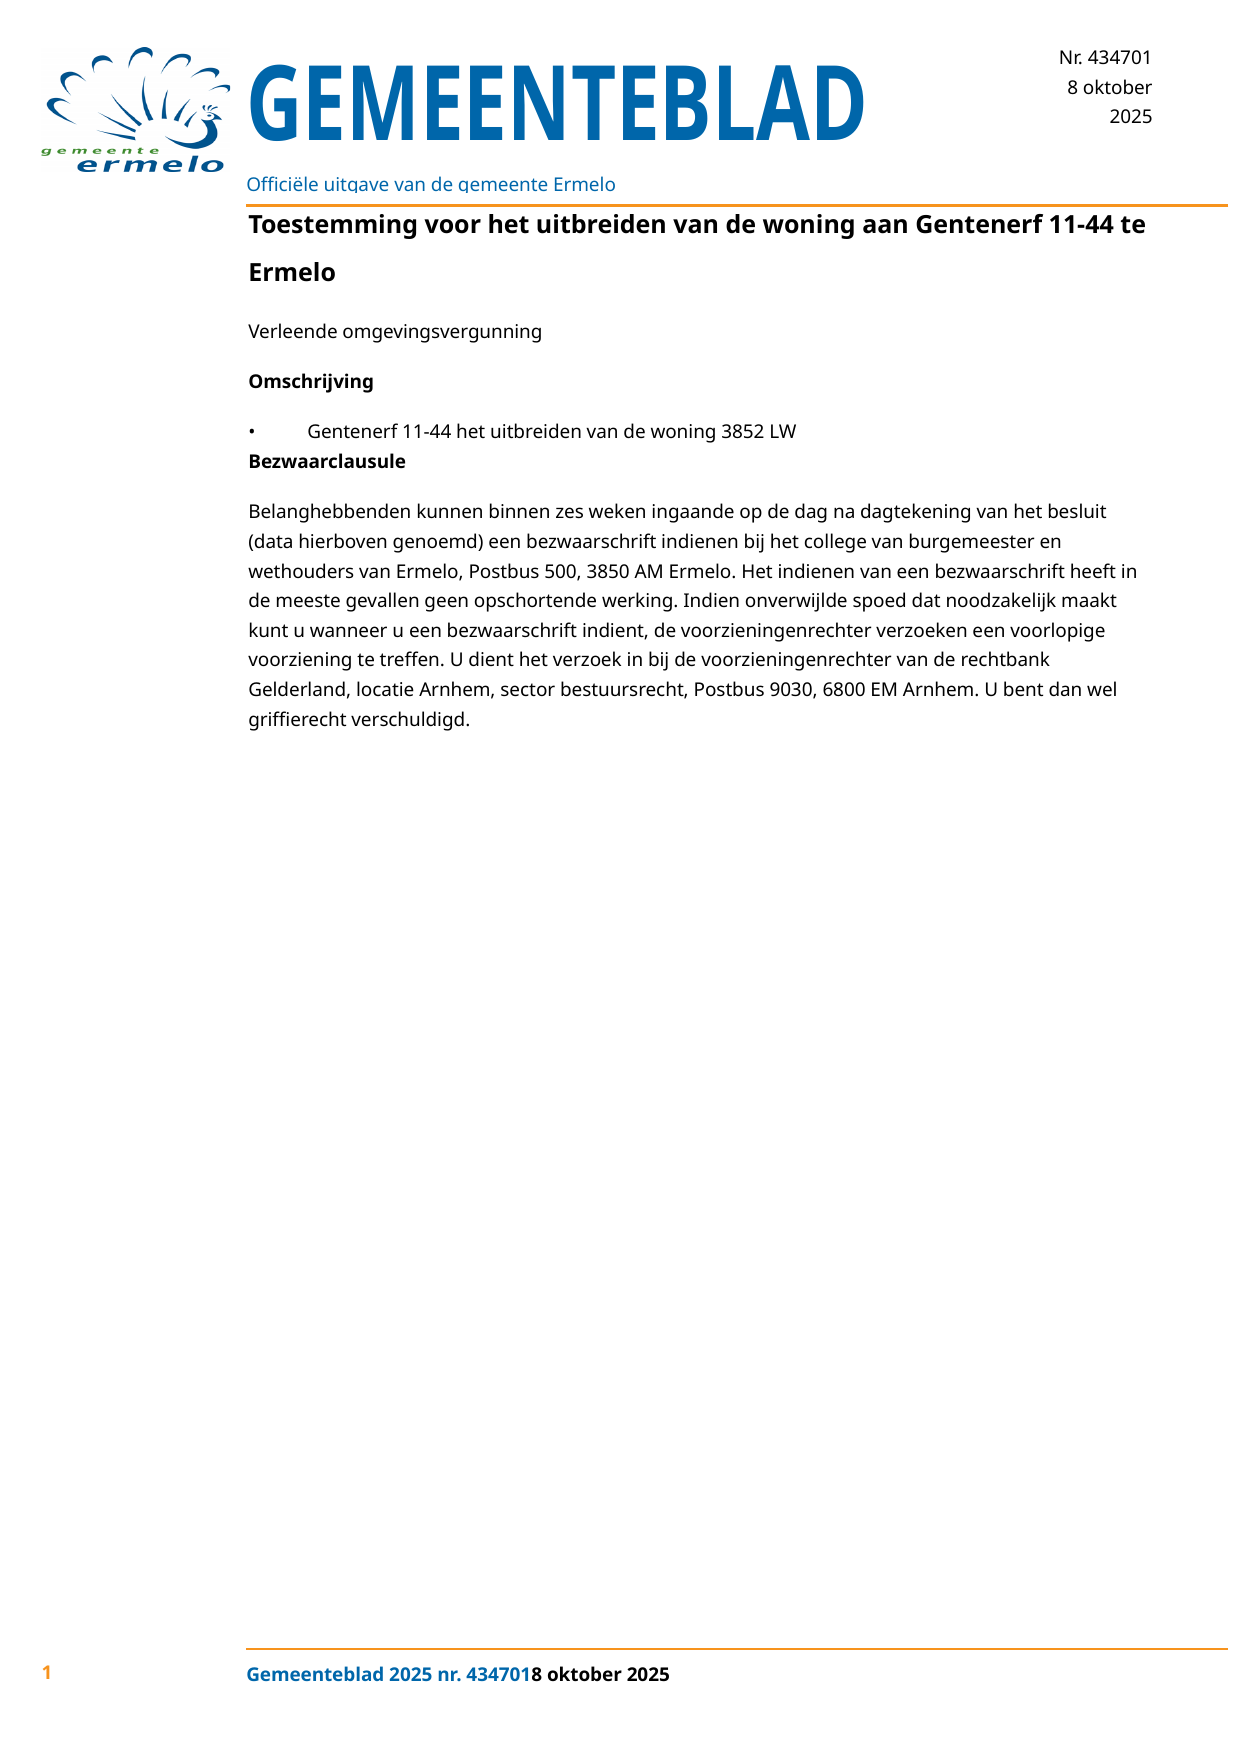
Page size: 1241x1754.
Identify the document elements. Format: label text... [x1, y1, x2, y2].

list Gentenerf 11-44 het uitbreiden van de woning 3852 LW [248, 419, 1152, 444]
text Belanghebbenden kunnen binnen zes weken ingaande op de dag na dagtekening van het besluit (data hierboven genoemd) een bezwaarschrift indienen bij het college van burgemeester en wethouders van Ermelo, Postbus 500, 3850 AM Ermelo. Het indienen van een bezwaarschrift heeft in de meeste gevallen geen opschortende werking. Indien onverwijlde spoed dat noodzakelijk maakt kunt u wanneer u een bezwaarschrift indient, de voorzieningenrechter verzoeken een voorlopige voorziening te treffen. U dient het verzoek in bij de voorzieningenrechter van de rechtbank Gelderland, locatie Arnhem, sector bestuursrecht, Postbus 9030, 6800 EM Arnhem. U bent dan wel griffierecht verschuldigd. [248, 499, 1152, 732]
text Bezwaarclausule [248, 448, 1152, 474]
picture [41, 47, 231, 172]
text Omschrijving [248, 368, 1152, 394]
text Verleende omgevingsvergunning [248, 318, 1152, 344]
text Toestemming voor het uitbreiden van de woning aan Gentenerf 11-44 te Ermelo [248, 207, 1152, 288]
